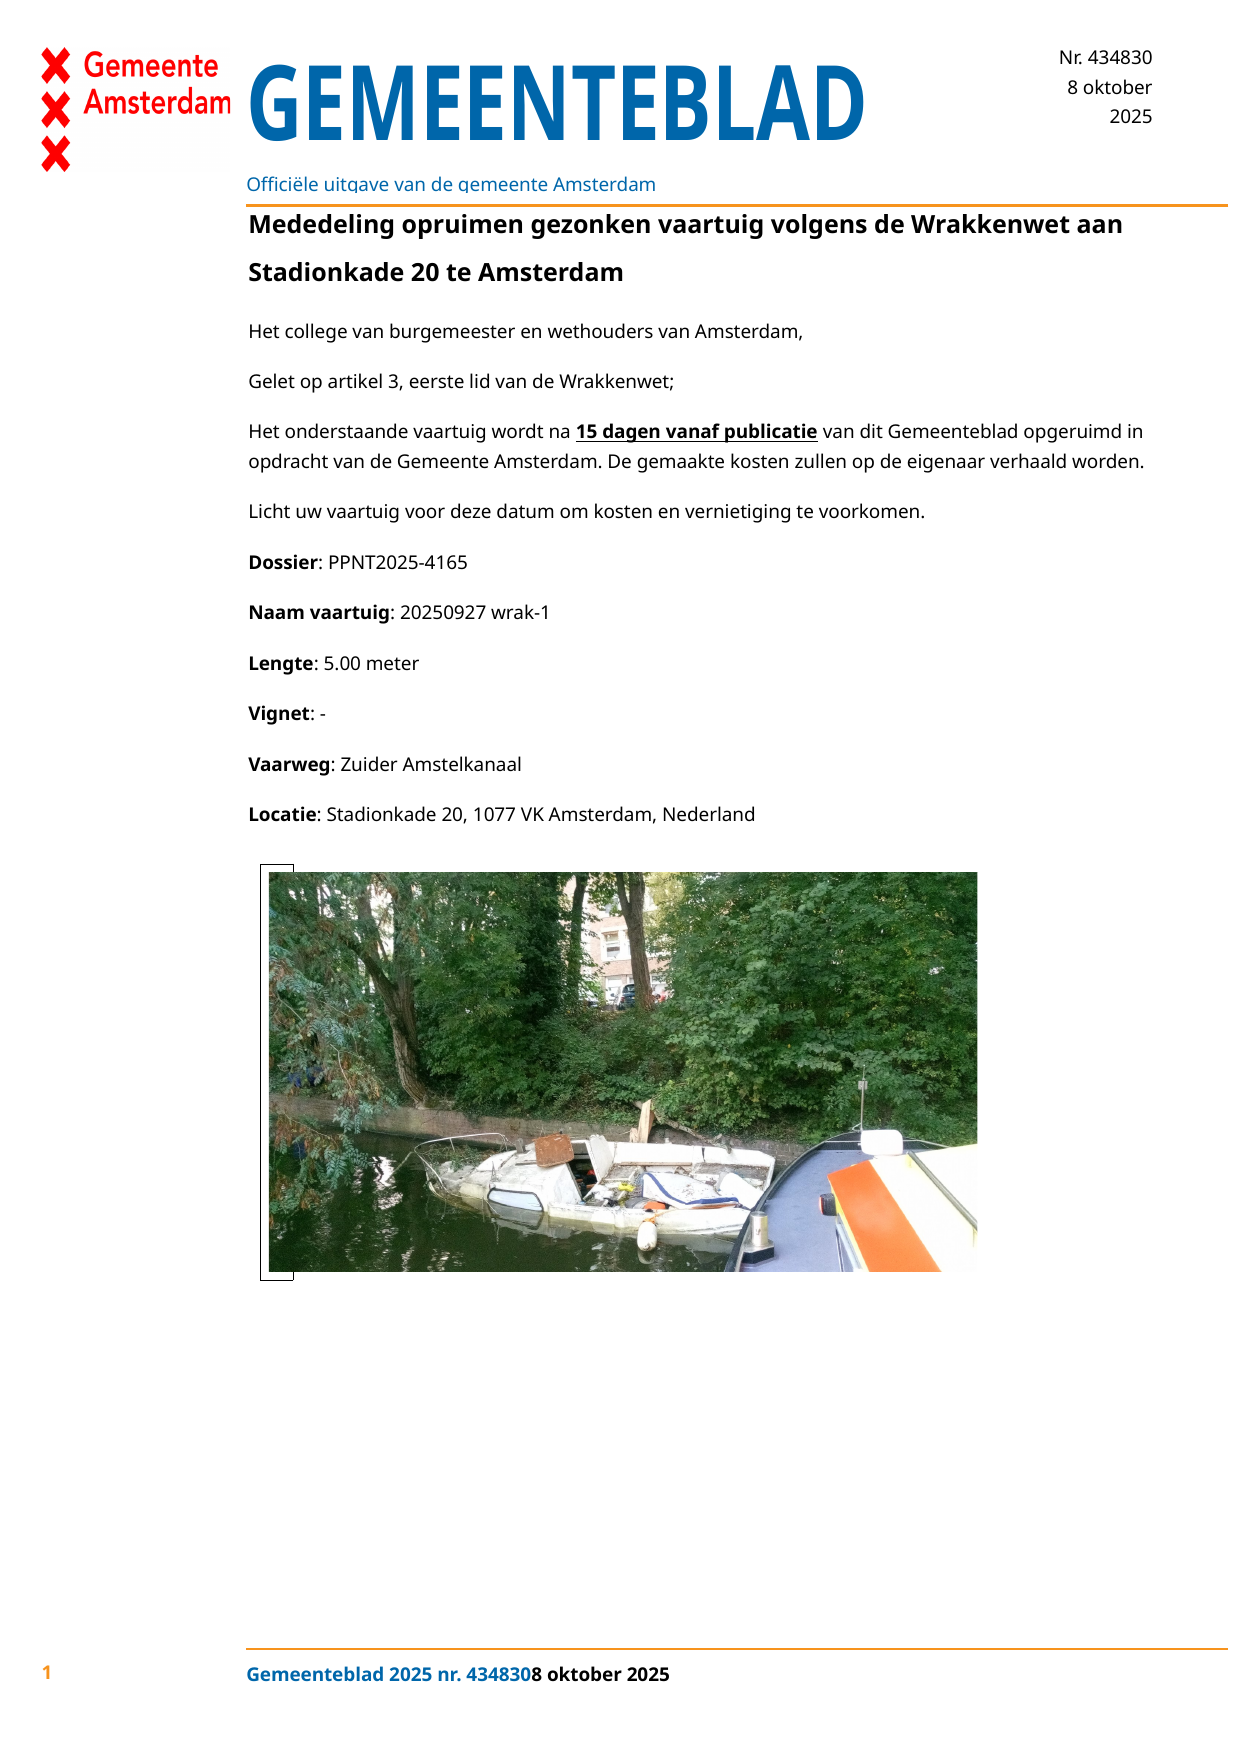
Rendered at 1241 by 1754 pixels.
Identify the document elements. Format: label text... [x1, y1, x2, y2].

text Het onderstaande vaartuig wordt na 15 dagen vanaf publicatie van dit Gemeenteblad opgeruimd in opdracht van de Gemeente Amsterdam. De gemaakte kosten zullen op de eigenaar verhaald worden. [248, 419, 1152, 474]
text Vignet: - [248, 700, 1152, 726]
text Vaarweg: Zuider Amstelkanaal [248, 751, 1152, 777]
picture [268, 872, 978, 1272]
text Het college van burgemeester en wethouders van Amsterdam, [248, 318, 1152, 344]
text Dossier: PPNT2025-4165 [248, 549, 1152, 575]
text Gelet op artikel 3, eerste lid van de Wrakkenwet; [248, 368, 1152, 394]
picture [41, 47, 231, 172]
text Naam vaartuig: 20250927 wrak-1 [248, 599, 1152, 625]
text Licht uw vaartuig voor deze datum om kosten en vernietiging te voorkomen. [248, 499, 1152, 524]
text Mededeling opruimen gezonken vaartuig volgens de Wrakkenwet aan Stadionkade 20 te Amsterdam [248, 207, 1152, 288]
text Locatie: Stadionkade 20, 1077 VK Amsterdam, Nederland [248, 801, 1152, 827]
text Lengte: 5.00 meter [248, 650, 1152, 676]
